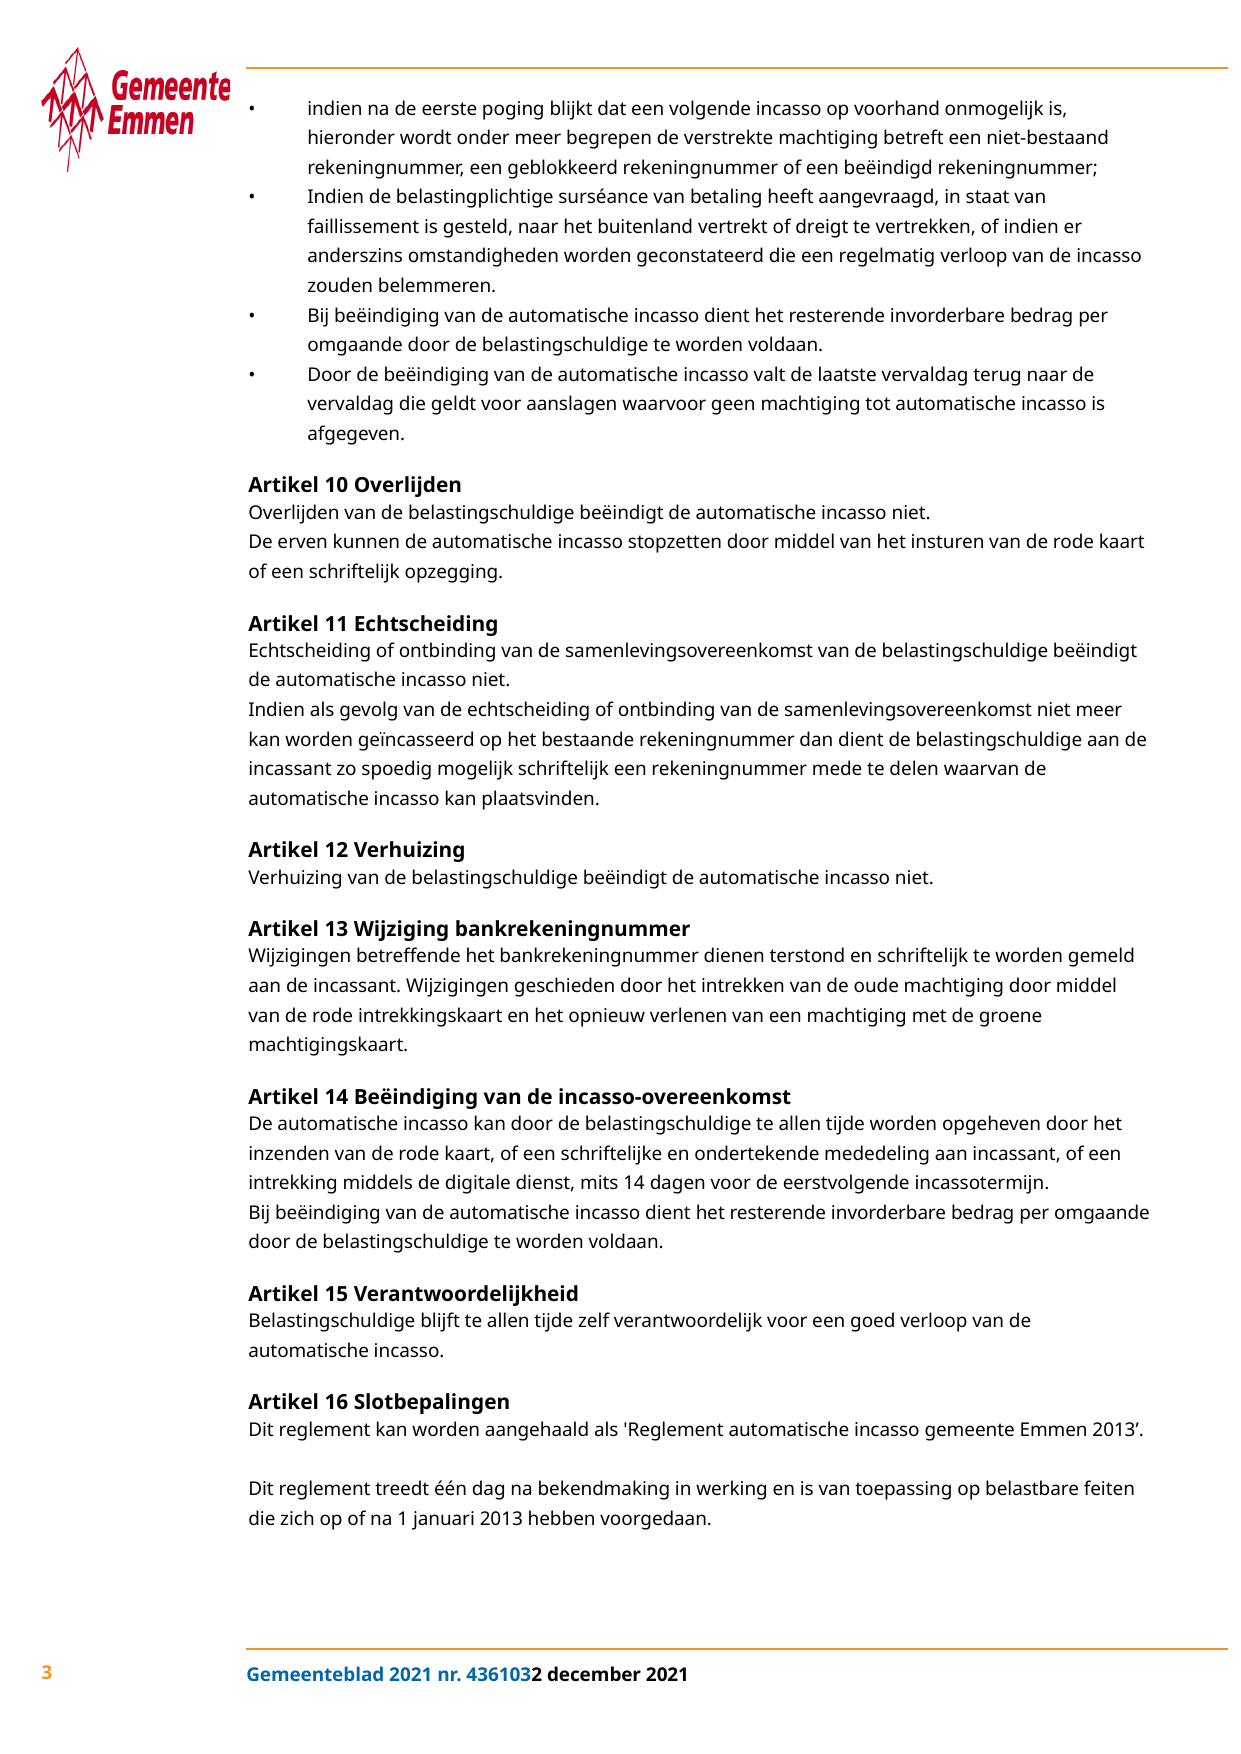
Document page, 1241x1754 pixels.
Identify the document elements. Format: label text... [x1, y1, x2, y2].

text Dit reglement kan worden aangehaald als 'Reglement automatische incasso gemeente Emmen 2013’. [248, 1416, 1152, 1442]
text Echtscheiding of ontbinding van de samenlevingsovereenkomst van de belastingschuldige beëindigt de automatische incasso niet. [248, 637, 1152, 692]
picture [41, 47, 231, 172]
text Indien als gevolg van de echtscheiding of ontbinding van de samenlevingsovereenkomst niet meer kan worden geïncasseerd op het bestaande rekeningnummer dan dient de belastingschuldige aan de incassant zo spoedig mogelijk schriftelijk een rekeningnummer mede te delen waarvan de automatische incasso kan plaatsvinden. [248, 696, 1152, 811]
text Bij beëindiging van de automatische incasso dient het resterende invorderbare bedrag per omgaande door de belastingschuldige te worden voldaan. [248, 1199, 1152, 1254]
text Artikel 10 Overlijden [248, 471, 1152, 499]
list Door de beëindiging van de automatische incasso valt de laatste vervaldag terug naar de vervaldag die geldt voor aanslagen waarvoor geen machtiging tot automatische incasso is afgegeven. [248, 361, 1152, 446]
list indien na de eerste poging blijkt dat een volgende incasso op voorhand onmogelijk is, hieronder wordt onder meer begrepen de verstrekte machtiging betreft een niet-bestaand rekeningnummer, een geblokkeerd rekeningnummer of een beëindigd rekeningnummer; [248, 95, 1152, 180]
list Bij beëindiging van de automatische incasso dient het resterende invorderbare bedrag per omgaande door de belastingschuldige te worden voldaan. [248, 302, 1152, 357]
text Belastingschuldige blijft te allen tijde zelf verantwoordelijk voor een goed verloop van de automatische incasso. [248, 1307, 1152, 1363]
text Artikel 12 Verhuizing [248, 835, 1152, 864]
text Artikel 16 Slotbepalingen [248, 1387, 1152, 1416]
text Verhuizing van de belastingschuldige beëindigt de automatische incasso niet. [248, 864, 1152, 889]
text Overlijden van de belastingschuldige beëindigt de automatische incasso niet. [248, 499, 1152, 525]
text Artikel 11 Echtscheiding [248, 609, 1152, 637]
text De erven kunnen de automatische incasso stopzetten door middel van het insturen van de rode kaart of een schriftelijk opzegging. [248, 529, 1152, 584]
text De automatische incasso kan door de belastingschuldige te allen tijde worden opgeheven door het inzenden van de rode kaart, of een schriftelijke en ondertekende mededeling aan incassant, of een intrekking middels de digitale dienst, mits 14 dagen voor de eerstvolgende incassotermijn. [248, 1110, 1152, 1195]
text Artikel 14 Beëindiging van de incasso-overeenkomst [248, 1082, 1152, 1110]
list Indien de belastingplichtige surséance van betaling heeft aangevraagd, in staat van faillissement is gesteld, naar het buitenland vertrekt of dreigt te vertrekken, of indien er anderszins omstandigheden worden geconstateerd die een regelmatig verloop van de incasso zouden belemmeren. [248, 183, 1152, 298]
text Artikel 15 Verantwoordelijkheid [248, 1279, 1152, 1307]
text Dit reglement treedt één dag na bekendmaking in werking en is van toepassing op belastbare feiten die zich op of na 1 januari 2013 hebben voorgedaan. [248, 1475, 1152, 1530]
text Artikel 13 Wijziging bankrekeningnummer [248, 914, 1152, 943]
text Wijzigingen betreffende het bankrekeningnummer dienen terstond en schriftelijk te worden gemeld aan de incassant. Wijzigingen geschieden door het intrekken van de oude machtiging door middel van de rode intrekkingskaart en het opnieuw verlenen van een machtiging met de groene machtigingskaart. [248, 943, 1152, 1057]
